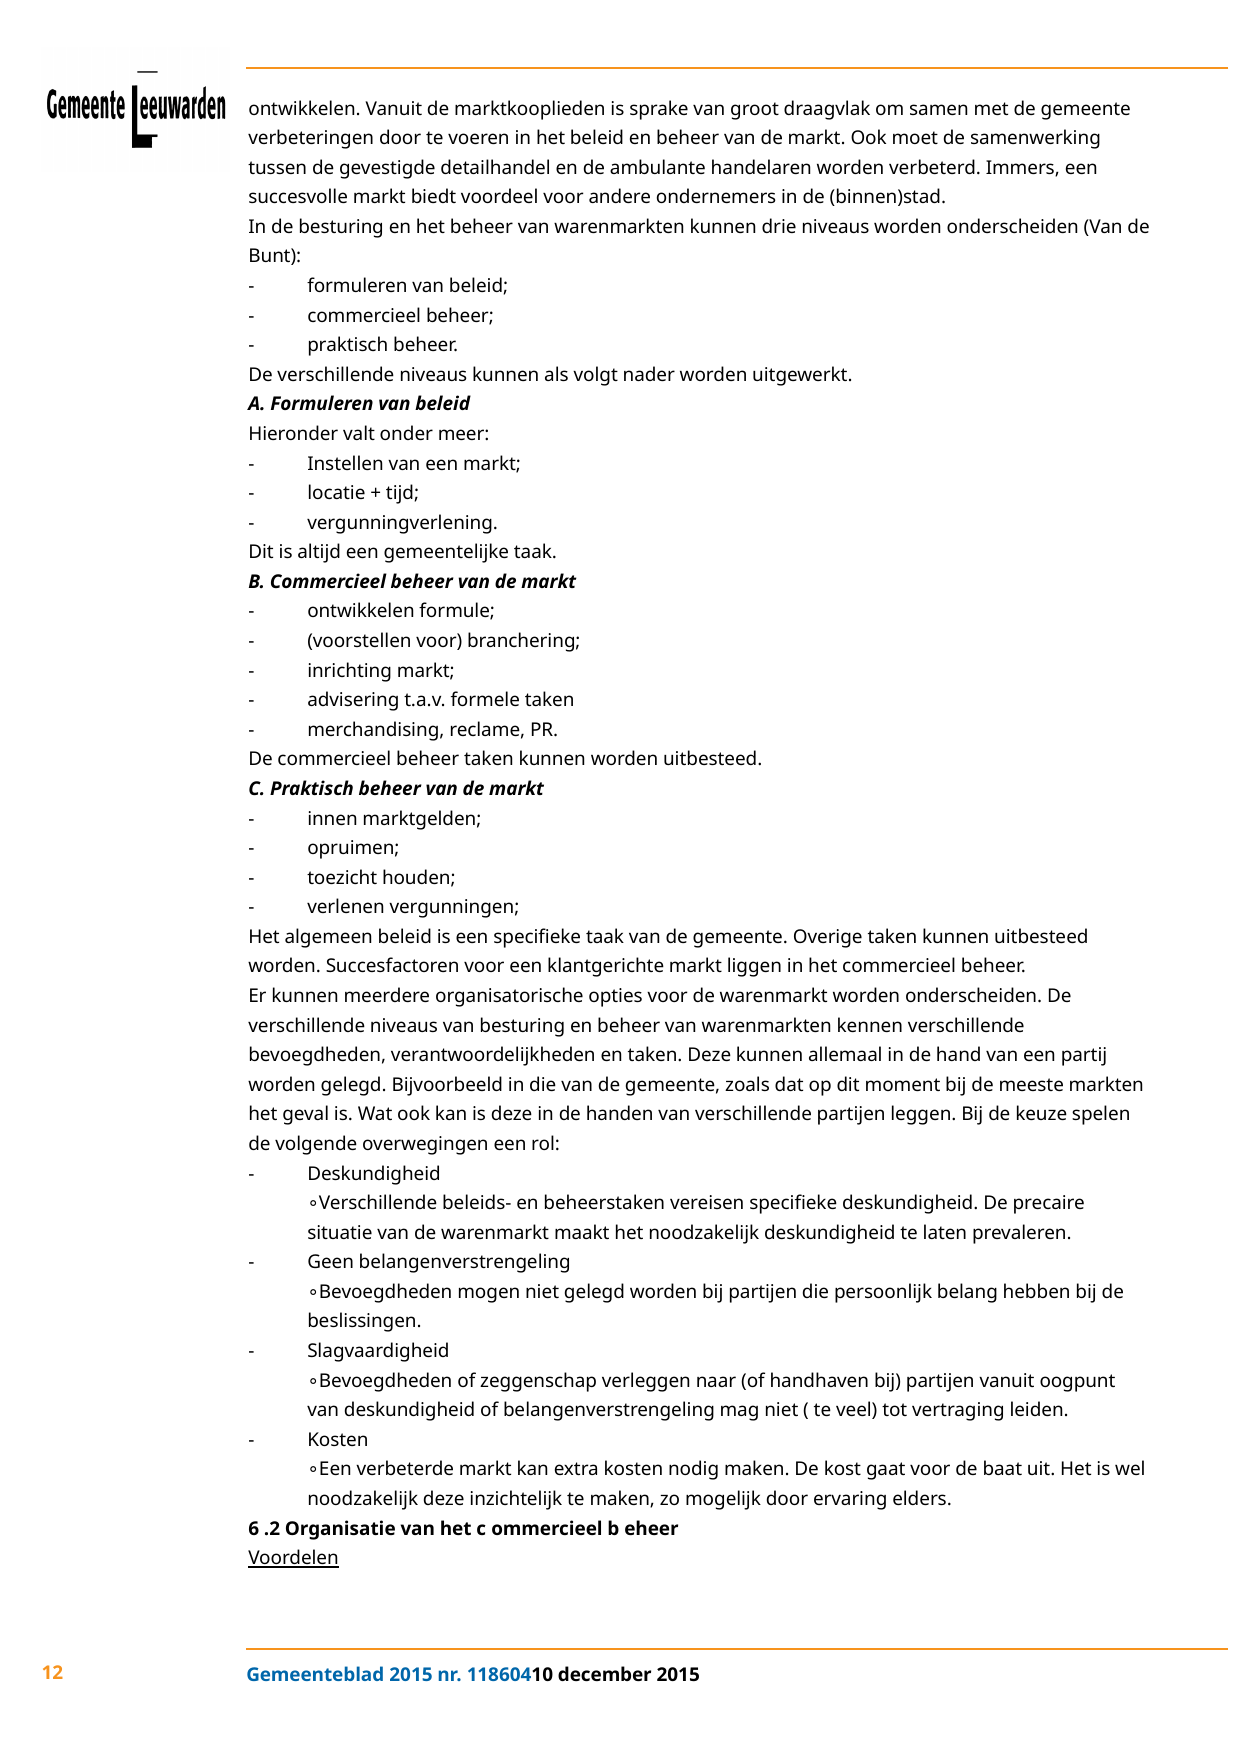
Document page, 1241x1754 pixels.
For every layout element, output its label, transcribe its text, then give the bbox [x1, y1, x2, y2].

picture [41, 47, 231, 172]
text Hieronder valt onder meer: [248, 420, 1152, 446]
list ∘Verschillende beleids- en beheerstaken vereisen specifieke deskundigheid. De precaire situatie van de warenmarkt maakt het noodzakelijk deskundigheid te laten prevaleren. [248, 1189, 1152, 1245]
text De verschillende niveaus kunnen als volgt nader worden uitgewerkt. [248, 361, 1152, 387]
list verlenen vergunningen; [248, 893, 1152, 919]
list inrichting markt; [248, 657, 1152, 683]
list ∘Bevoegdheden of zeggenschap verleggen naar (of handhaven bij) partijen vanuit oogpunt van deskundigheid of belangenverstrengeling mag niet ( te veel) tot vertraging leiden. [248, 1367, 1152, 1422]
list advisering t.a.v. formele taken [248, 686, 1152, 712]
list opruimen; [248, 834, 1152, 860]
text Het algemeen beleid is een specifieke taak van de gemeente. Overige taken kunnen uitbesteed worden. Succesfactoren voor een klantgerichte markt liggen in het commercieel beheer. [248, 923, 1152, 978]
list merchandising, reclame, PR. [248, 716, 1152, 742]
text C. Praktisch beheer van de markt [248, 775, 1152, 801]
text Dit is altijd een gemeentelijke taak. [248, 538, 1152, 564]
text 6 .2 Organisatie van het c ommercieel b eheer [248, 1515, 1152, 1541]
list locatie + tijd; [248, 479, 1152, 505]
text A. Formuleren van beleid [248, 391, 1152, 416]
list toezicht houden; [248, 864, 1152, 890]
list Kosten [248, 1426, 1152, 1452]
list vergunningverlening. [248, 509, 1152, 535]
list Geen belangenverstrengeling [248, 1248, 1152, 1274]
list innen marktgelden; [248, 805, 1152, 831]
list ontwikkelen formule; [248, 598, 1152, 623]
text De commercieel beheer taken kunnen worden uitbesteed. [248, 746, 1152, 771]
list Slagvaardigheid [248, 1337, 1152, 1363]
list Deskundigheid [248, 1160, 1152, 1186]
text B. Commercieel beheer van de markt [248, 568, 1152, 594]
list commercieel beheer; [248, 302, 1152, 328]
list ∘Een verbeterde markt kan extra kosten nodig maken. De kost gaat voor de baat uit. Het is wel noodzakelijk deze inzichtelijk te maken, zo mogelijk door ervaring elders. [248, 1456, 1152, 1511]
text ontwikkelen. Vanuit de marktkooplieden is sprake van groot draagvlak om samen met de gemeente verbeteringen door te voeren in het beleid en beheer van de markt. Ook moet de samenwerking tussen de gevestigde detailhandel en de ambulante handelaren worden verbeterd. Immers, een succesvolle markt biedt voordeel voor andere ondernemers in de (binnen)stad. [248, 95, 1152, 209]
list formuleren van beleid; [248, 272, 1152, 298]
list Instellen van een markt; [248, 450, 1152, 476]
text In de besturing en het beheer van warenmarkten kunnen drie niveaus worden onderscheiden (Van de Bunt): [248, 213, 1152, 268]
text Voordelen [248, 1544, 1152, 1570]
list praktisch beheer. [248, 331, 1152, 357]
list (voorstellen voor) branchering; [248, 627, 1152, 653]
text Er kunnen meerdere organisatorische opties voor de warenmarkt worden onderscheiden. De verschillende niveaus van besturing en beheer van warenmarkten kennen verschillende bevoegdheden, verantwoordelijkheden en taken. Deze kunnen allemaal in de hand van een partij worden gelegd. Bijvoorbeeld in die van de gemeente, zoals dat op dit moment bij de meeste markten het geval is. Wat ook kan is deze in de handen van verschillende partijen leggen. Bij de keuze spelen de volgende overwegingen een rol: [248, 982, 1152, 1156]
list ∘Bevoegdheden mogen niet gelegd worden bij partijen die persoonlijk belang hebben bij de beslissingen. [248, 1278, 1152, 1333]
